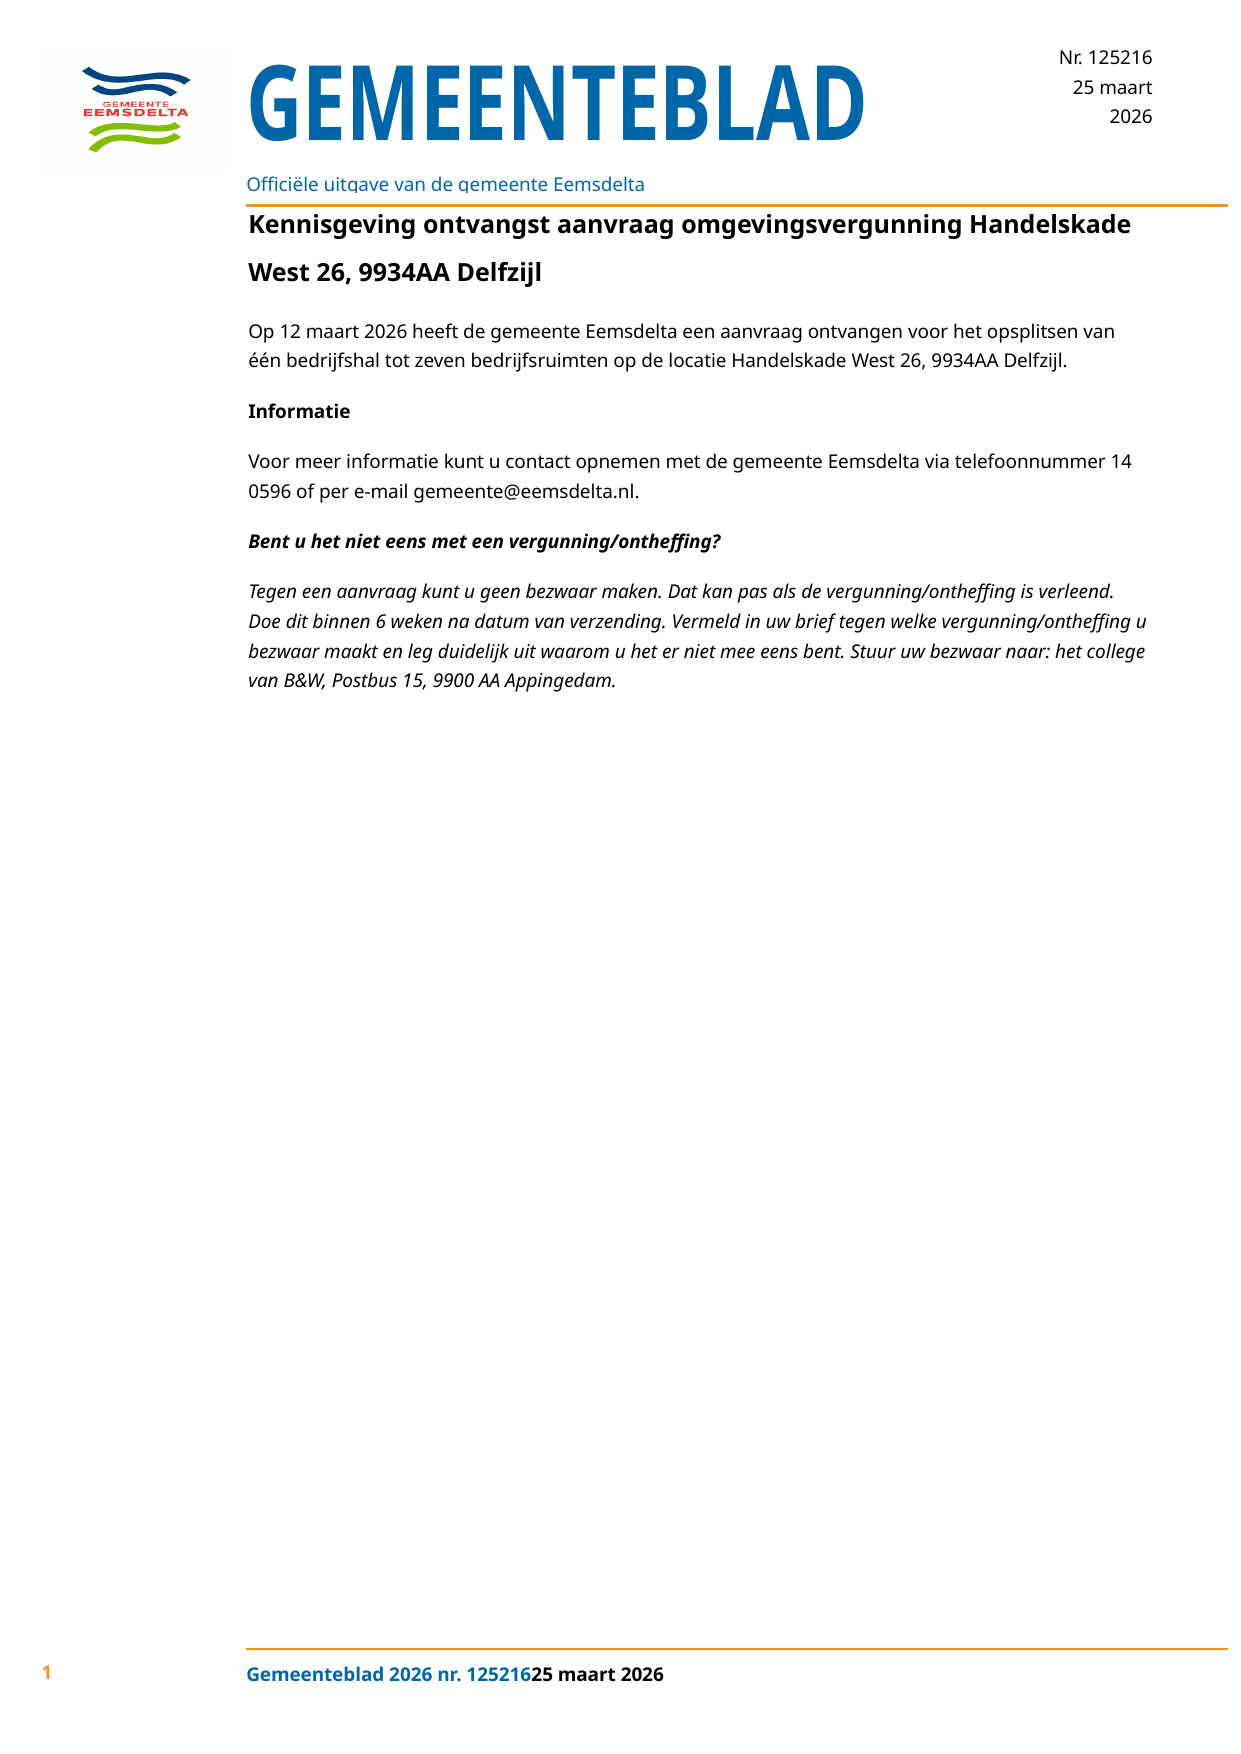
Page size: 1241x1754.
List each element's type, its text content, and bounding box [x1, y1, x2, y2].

picture [41, 47, 231, 172]
text Tegen een aanvraag kunt u geen bezwaar maken. Dat kan pas als de vergunning/ontheffing is verleend. Doe dit binnen 6 weken na datum van verzending. Vermeld in uw brief tegen welke vergunning/ontheffing u bezwaar maakt en leg duidelijk uit waarom u het er niet mee eens bent. Stuur uw bezwaar naar: het college van B&W, Postbus 15, 9900 AA Appingedam. [248, 579, 1152, 693]
text Voor meer informatie kunt u contact opnemen met de gemeente Eemsdelta via telefoonnummer 14 0596 of per e-mail gemeente@eemsdelta.nl. [248, 448, 1152, 504]
text Informatie [248, 398, 1152, 424]
text Op 12 maart 2026 heeft de gemeente Eemsdelta een aanvraag ontvangen voor het opsplitsen van één bedrijfshal tot zeven bedrijfsruimten op de locatie Handelskade West 26, 9934AA Delfzijl. [248, 318, 1152, 373]
text Bent u het niet eens met een vergunning/ontheffing? [248, 528, 1152, 554]
text Kennisgeving ontvangst aanvraag omgevingsvergunning Handelskade West 26, 9934AA Delfzijl [248, 207, 1152, 288]
